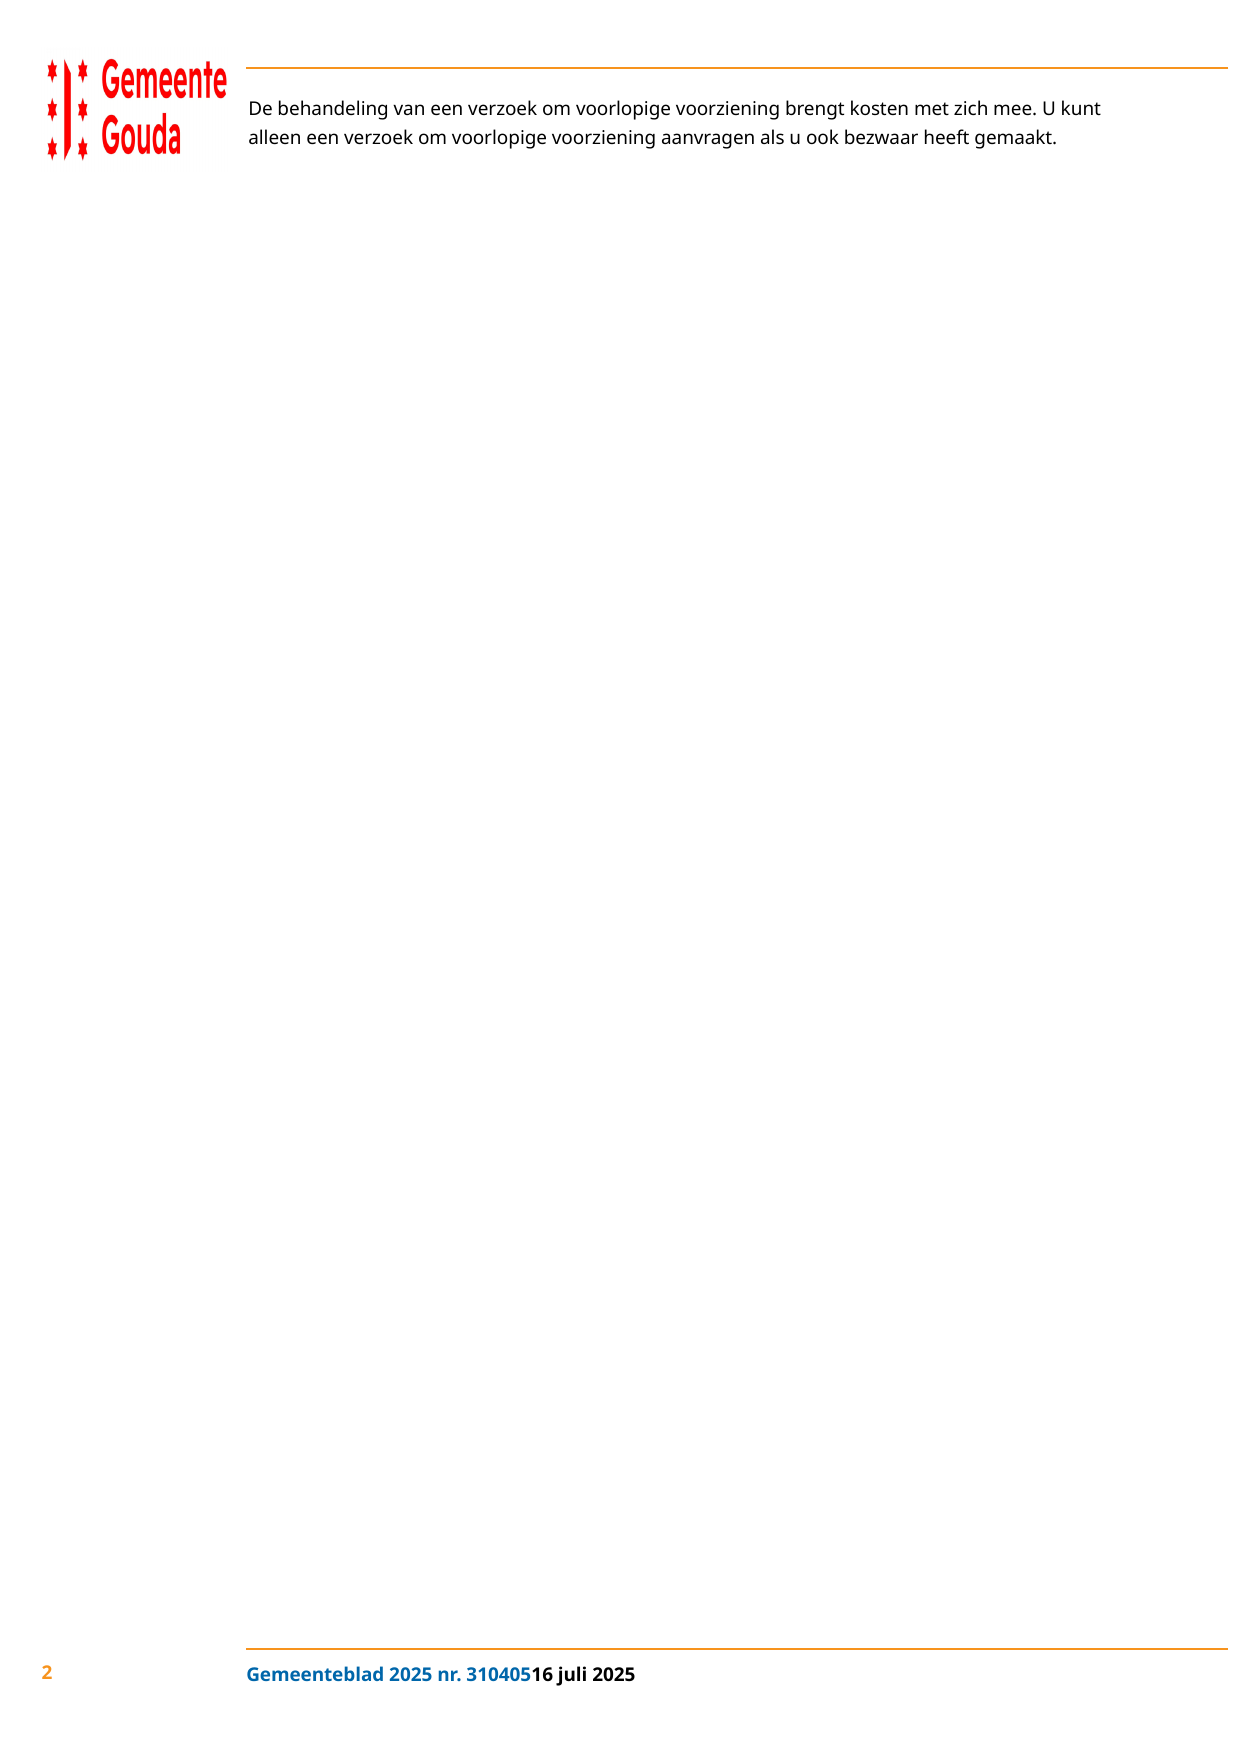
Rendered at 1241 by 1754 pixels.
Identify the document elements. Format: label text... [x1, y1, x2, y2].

picture [41, 47, 231, 172]
text De behandeling van een verzoek om voorlopige voorziening brengt kosten met zich mee. U kunt alleen een verzoek om voorlopige voorziening aanvragen als u ook bezwaar heeft gemaakt. [248, 95, 1152, 150]
